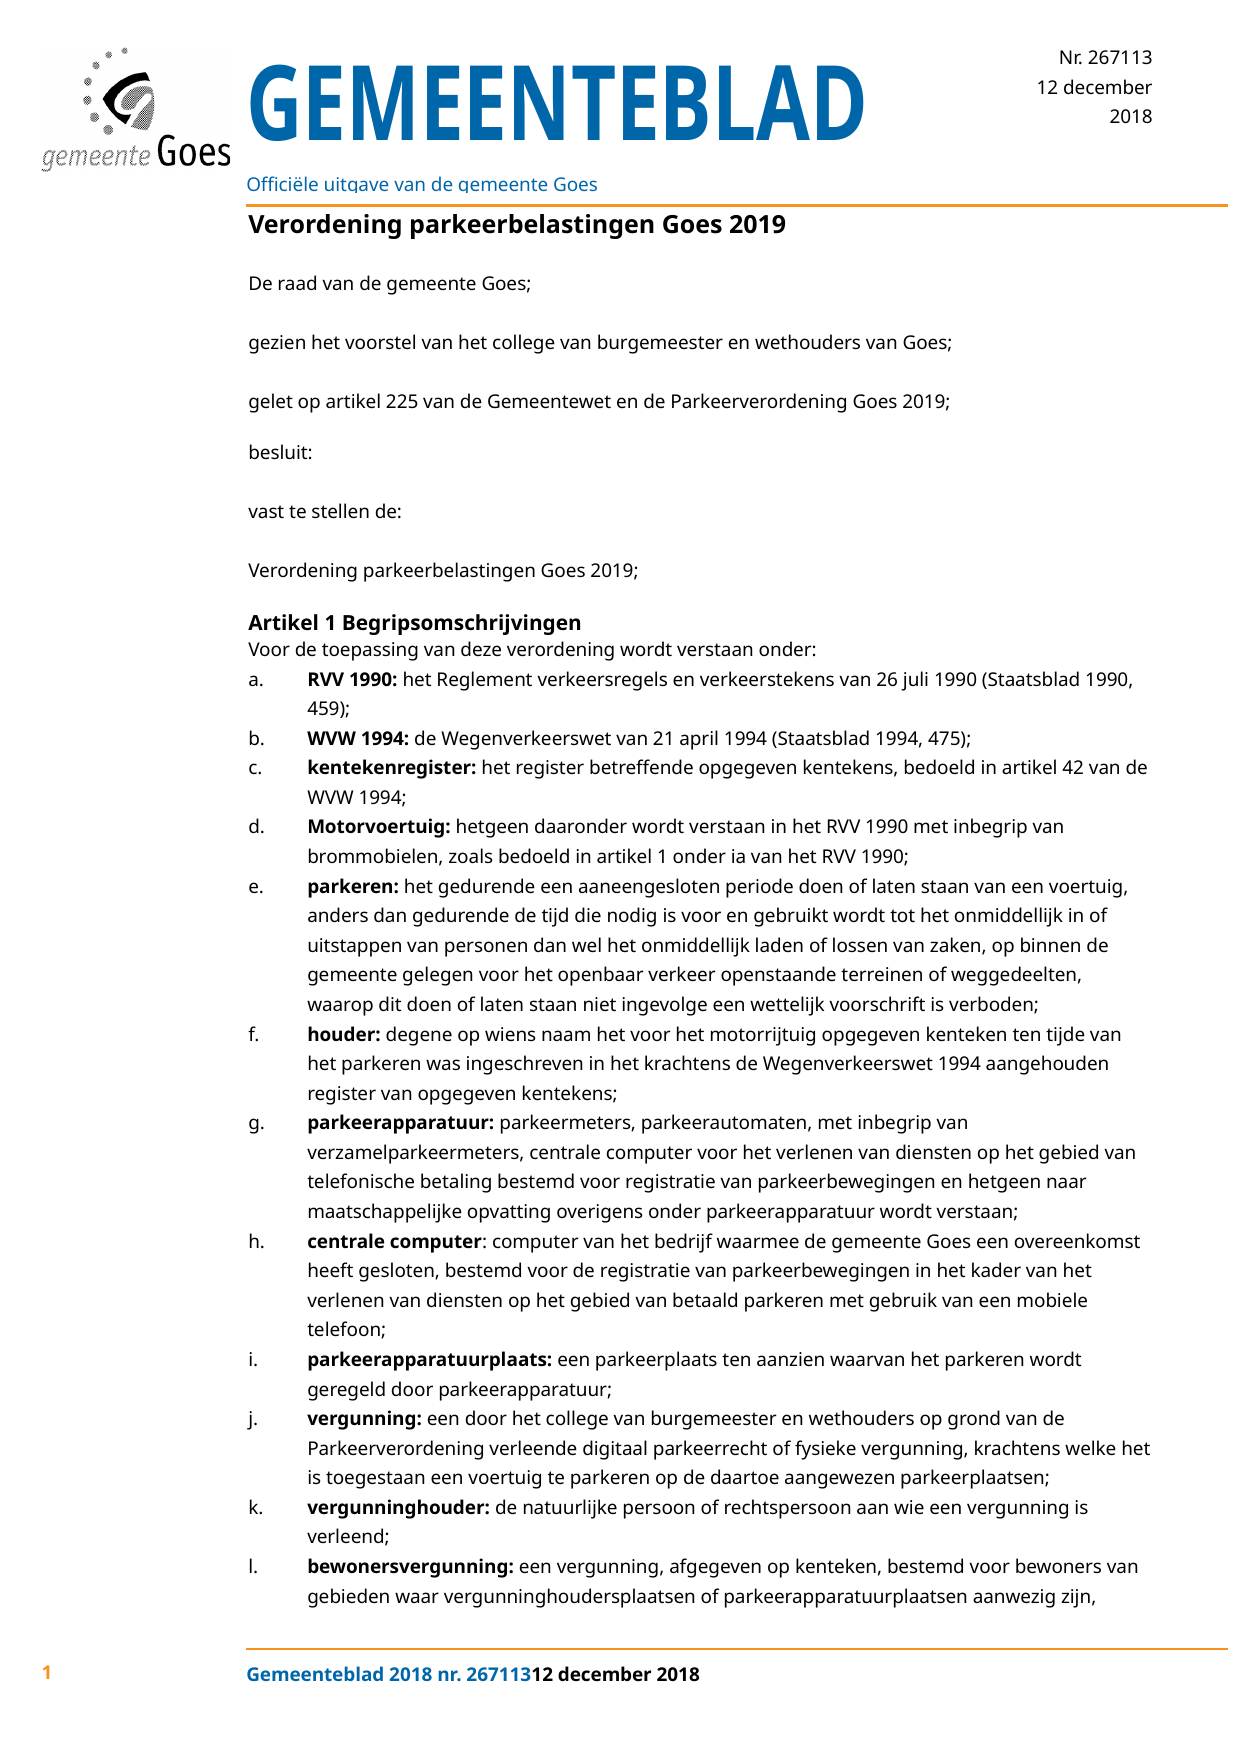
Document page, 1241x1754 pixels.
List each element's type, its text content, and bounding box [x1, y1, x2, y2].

picture [41, 47, 231, 172]
list parkeerapparatuur: parkeermeters, parkeerautomaten, met inbegrip van verzamelparkeermeters, centrale computer voor het verlenen van diensten op het gebied van telefonische betaling bestemd voor registratie van parkeerbewegingen en hetgeen naar maatschappelijke opvatting overigens onder parkeerapparatuur wordt verstaan; [248, 1109, 1152, 1224]
list RVV 1990: het Reglement verkeersregels en verkeerstekens van 26 juli 1990 (Staatsblad 1990, 459); [248, 666, 1152, 721]
text Artikel 1 Begripsomschrijvingen [248, 608, 1152, 636]
text vast te stellen de: [248, 498, 1152, 524]
list parkeren: het gedurende een aaneengesloten periode doen of laten staan van een voertuig, anders dan gedurende de tijd die nodig is voor en gebruikt wordt tot het onmiddellijk in of uitstappen van personen dan wel het onmiddellijk laden of lossen van zaken, op binnen de gemeente gelegen voor het openbaar verkeer openstaande terreinen of weggedeelten, waarop dit doen of laten staan niet ingevolge een wettelijk voorschrift is verboden; [248, 873, 1152, 1017]
list vergunninghouder: de natuurlijke persoon of rechtspersoon aan wie een vergunning is verleend; [248, 1494, 1152, 1549]
text besluit: [248, 439, 1152, 465]
list kentekenregister: het register betreffende opgegeven kentekens, bedoeld in artikel 42 van de WVW 1994; [248, 754, 1152, 810]
text gelet op artikel 225 van de Gemeentewet en de Parkeerverordening Goes 2019; [248, 389, 1152, 414]
list Motorvoertuig: hetgeen daaronder wordt verstaan in het RVV 1990 met inbegrip van brommobielen, zoals bedoeld in artikel 1 onder ia van het RVV 1990; [248, 814, 1152, 869]
text gezien het voorstel van het college van burgemeester en wethouders van Goes; [248, 329, 1152, 355]
list bewonersvergunning: een vergunning, afgegeven op kenteken, bestemd voor bewoners van gebieden waar vergunninghoudersplaatsen of parkeerapparatuurplaatsen aanwezig zijn, [248, 1553, 1152, 1608]
list vergunning: een door het college van burgemeester en wethouders op grond van de Parkeerverordening verleende digitaal parkeerrecht of fysieke vergunning, krachtens welke het is toegestaan een voertuig te parkeren op de daartoe aangewezen parkeerplaatsen; [248, 1405, 1152, 1490]
list centrale computer: computer van het bedrijf waarmee de gemeente Goes een overeenkomst heeft gesloten, bestemd voor de registratie van parkeerbewegingen in het kader van het verlenen van diensten op het gebied van betaald parkeren met gebruik van een mobiele telefoon; [248, 1228, 1152, 1342]
text Verordening parkeerbelastingen Goes 2019; [248, 557, 1152, 583]
text De raad van de gemeente Goes; [248, 270, 1152, 296]
text Verordening parkeerbelastingen Goes 2019 [248, 207, 1152, 241]
list houder: degene op wiens naam het voor het motorrijtuig opgegeven kenteken ten tijde van het parkeren was ingeschreven in het krachtens de Wegenverkeerswet 1994 aangehouden register van opgegeven kentekens; [248, 1021, 1152, 1106]
list parkeerapparatuurplaats: een parkeerplaats ten aanzien waarvan het parkeren wordt geregeld door parkeerapparatuur; [248, 1346, 1152, 1401]
list WVW 1994: de Wegenverkeerswet van 21 april 1994 (Staatsblad 1994, 475); [248, 725, 1152, 751]
text Voor de toepassing van deze verordening wordt verstaan onder: [248, 636, 1152, 662]
